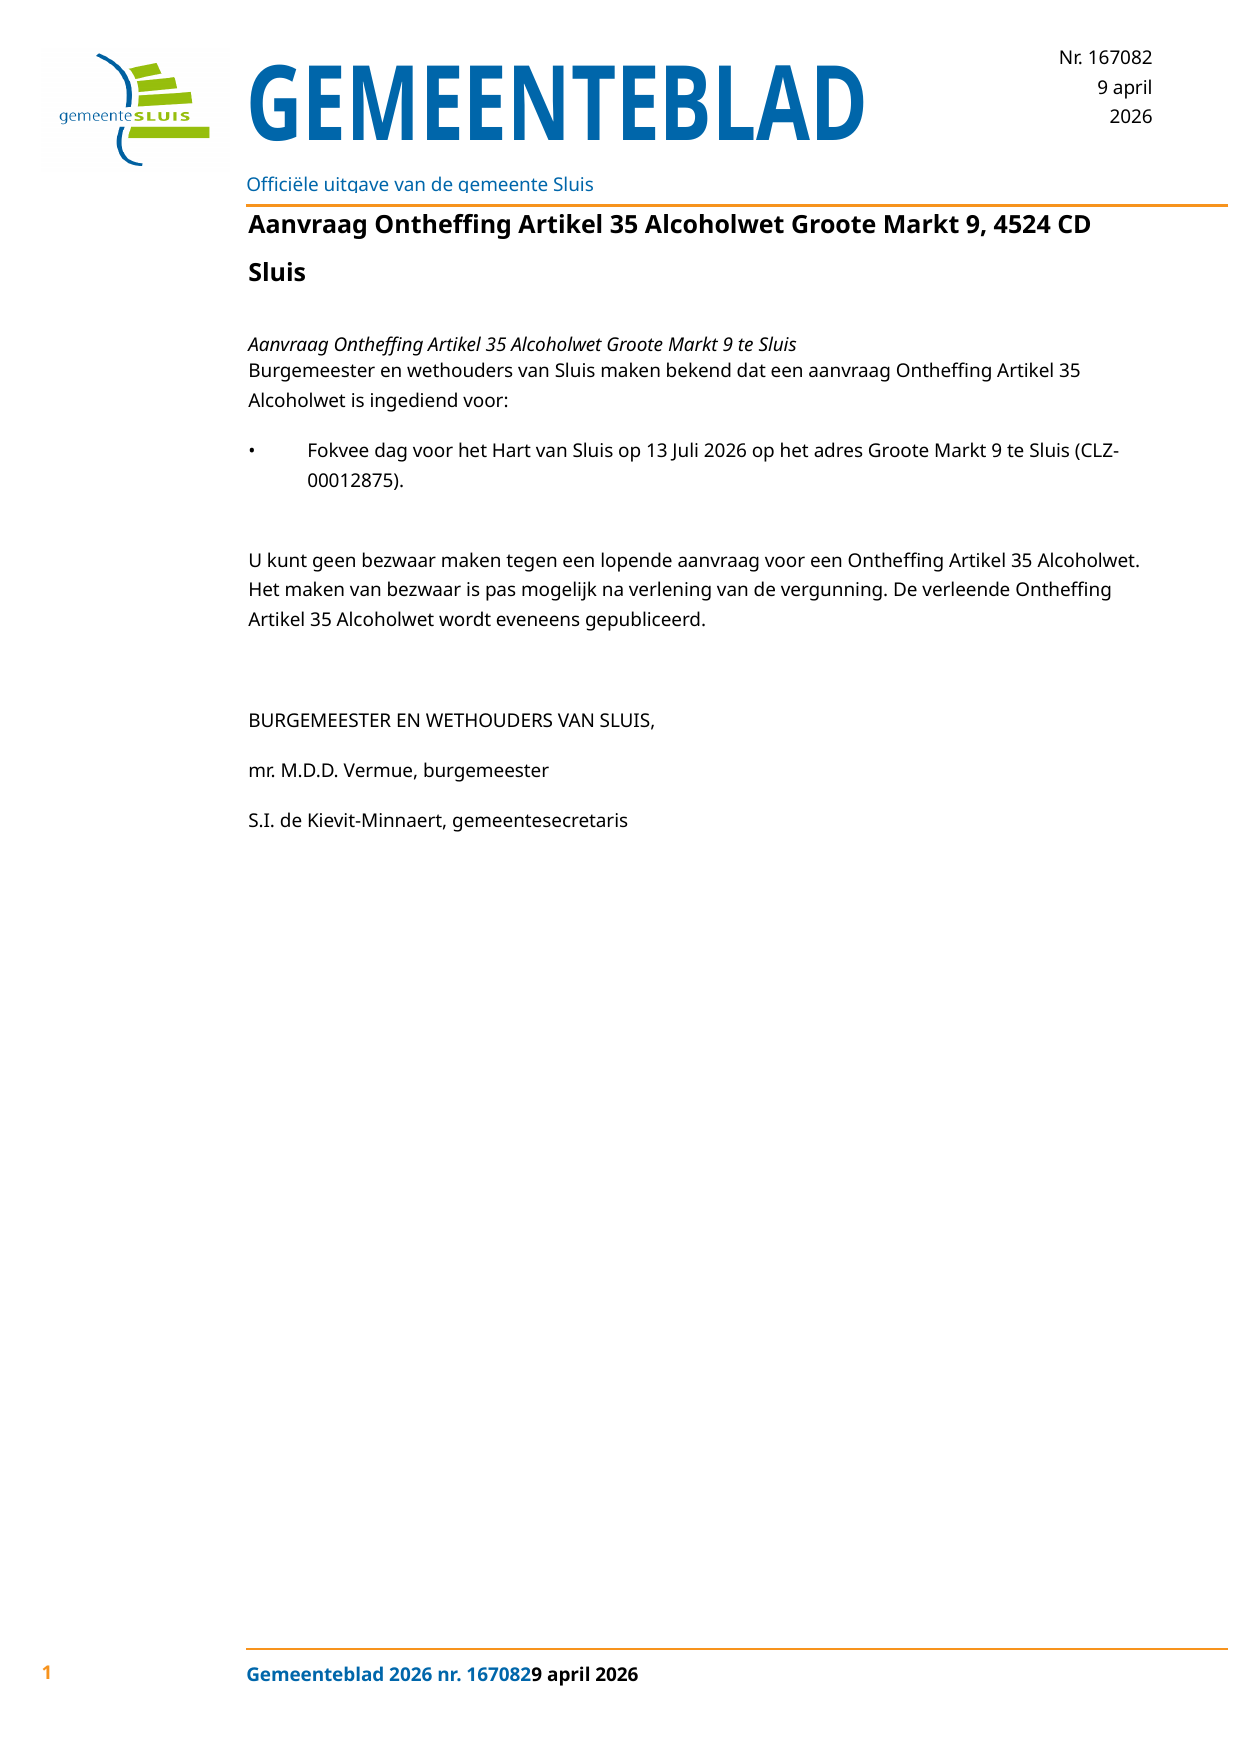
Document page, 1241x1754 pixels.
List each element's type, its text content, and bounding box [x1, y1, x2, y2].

picture [41, 47, 231, 172]
text Burgemeester en wethouders van Sluis maken bekend dat een aanvraag Ontheffing Artikel 35 Alcoholwet is ingediend voor: [248, 357, 1152, 412]
text mr. M.D.D. Vermue, burgemeester [248, 757, 1152, 783]
text Aanvraag Ontheffing Artikel 35 Alcoholwet Groote Markt 9, 4524 CD Sluis [248, 207, 1152, 288]
text Aanvraag Ontheffing Artikel 35 Alcoholwet Groote Markt 9 te Sluis [248, 331, 1152, 357]
list Fokvee dag voor het Hart van Sluis op 13 Juli 2026 op het adres Groote Markt 9 te Sluis (CLZ-00012875). [248, 437, 1152, 492]
text U kunt geen bezwaar maken tegen een lopende aanvraag voor een Ontheffing Artikel 35 Alcoholwet. Het maken van bezwaar is pas mogelijk na verlening van de vergunning. De verleende Ontheffing Artikel 35 Alcoholwet wordt eveneens gepubliceerd. [248, 547, 1152, 632]
text BURGEMEESTER EN WETHOUDERS VAN SLUIS, [248, 707, 1152, 732]
text S.I. de Kievit-Minnaert, gemeentesecretaris [248, 808, 1152, 833]
